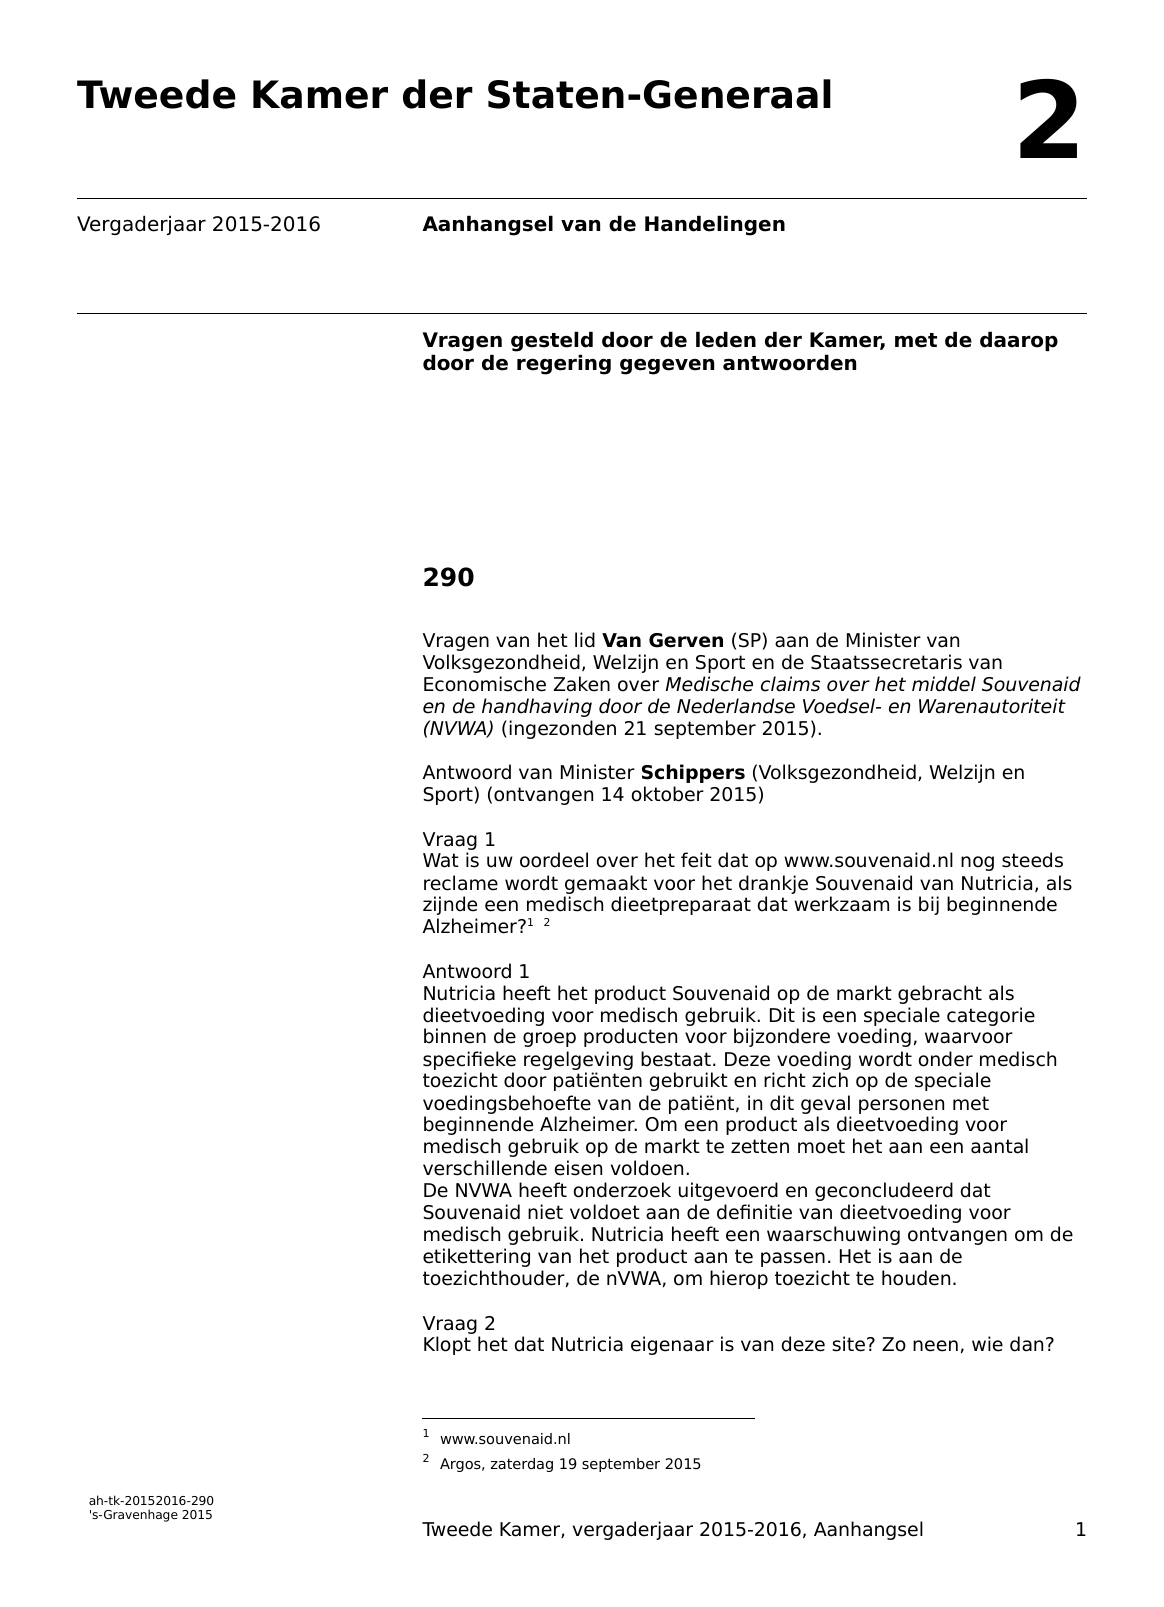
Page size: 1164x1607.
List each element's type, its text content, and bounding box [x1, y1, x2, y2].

table_cell Vragen gesteld door de leden der Kamer, met de daarop door de regering gegeven antwoorden [422, 314, 1087, 375]
text 's-Gravenhage 2015 [88, 1508, 323, 1522]
text ah-tk-20152016-290 [88, 1494, 323, 1508]
text Vragen van het lid Van Gerven (SP) aan de Minister van Volksgezondheid, Welzijn en Sport en de Staatssecretaris van Economische Zaken over Medische claims over het middel Souvenaid en de handhaving door de Nederlandse Voedsel- en Warenautoriteit (NVWA) (ingezonden 21 september 2015). [422, 630, 1087, 740]
text Wat is uw oordeel over het feit dat op www.souvenaid.nl nog steeds reclame wordt gemaakt voor het drankje Souvenaid van Nutricia, als zijnde een medisch dieetpreparaat dat werkzaam is bij beginnende Alzheimer? [422, 850, 1087, 938]
table_cell Aanhangsel van de Handelingen [422, 199, 1087, 313]
text Antwoord van Minister Schippers (Volksgezondheid, Welzijn en Sport) (ontvangen 14 oktober 2015) [422, 762, 1087, 806]
text 290 [422, 563, 1087, 592]
table_header 2 [886, 59, 1087, 198]
text Klopt het dat Nutricia eigenaar is van deze site? Zo neen, wie dan? [422, 1334, 1087, 1356]
text De NVWA heeft onderzoek uitgevoerd en geconcludeerd dat Souvenaid niet voldoet aan de definitie van dieetvoeding voor medisch gebruik. Nutricia heeft een waarschuwing ontvangen om de etikettering van het product aan te passen. Het is aan de toezichthouder, de nVWA, om hierop toezicht te houden. [422, 1180, 1087, 1290]
text Vraag 2 [422, 1312, 1087, 1334]
table_header Tweede Kamer der Staten-Generaal [77, 59, 886, 198]
text Antwoord 1 [422, 961, 1087, 982]
text Nutricia heeft het product Souvenaid op de markt gebracht als dieetvoeding voor medisch gebruik. Dit is een speciale categorie binnen de groep producten voor bijzondere voeding, waarvoor specifieke regelgeving bestaat. Deze voeding wordt onder medisch toezicht door patiënten gebruikt en richt zich op de speciale voedingsbehoefte van de patiënt, in dit geval personen met beginnende Alzheimer. Om een product als dieetvoeding voor medisch gebruik op de markt te zetten moet het aan een aantal verschillende eisen voldoen. [422, 982, 1087, 1180]
text www.souvenaid.nl [422, 1427, 1087, 1449]
table_cell [77, 314, 422, 375]
table_cell Vergaderjaar 2015-2016 [77, 199, 422, 313]
text Vraag 1 [422, 828, 1087, 850]
text Argos, zaterdag 19 september 2015 [422, 1452, 1087, 1474]
